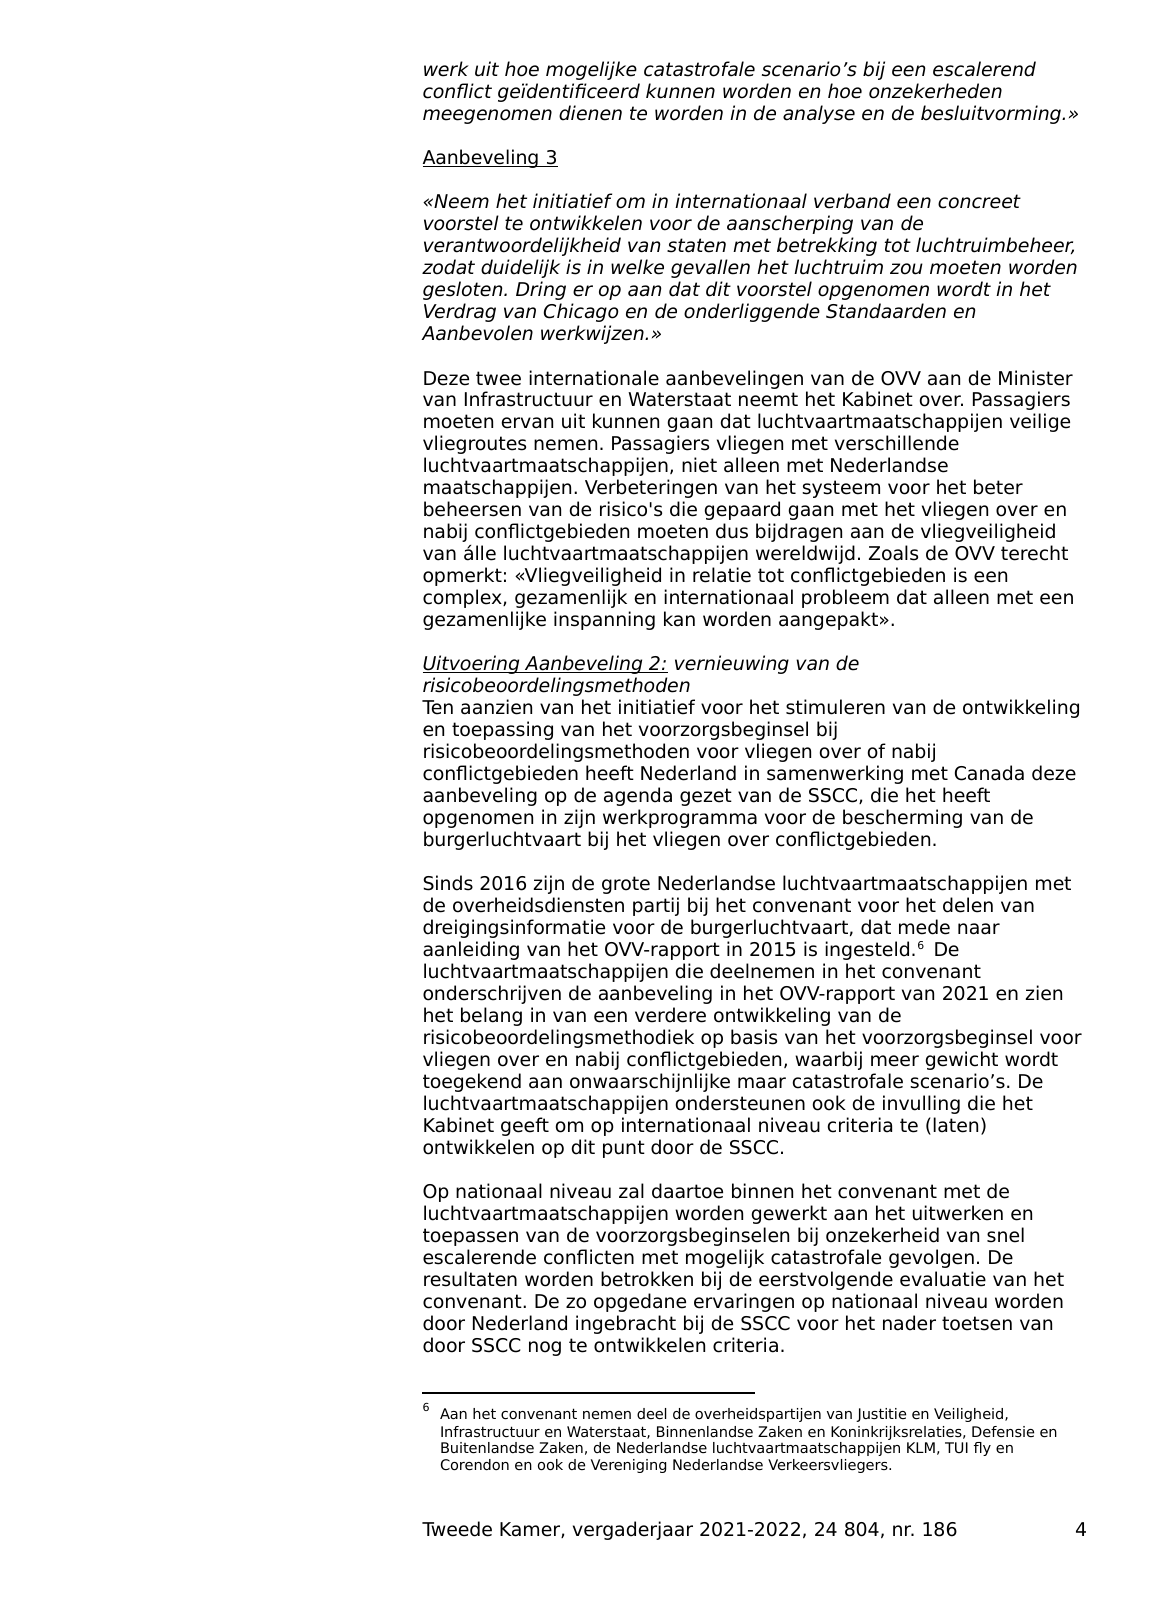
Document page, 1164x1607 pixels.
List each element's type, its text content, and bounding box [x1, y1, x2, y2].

text Deze twee internationale aanbevelingen van de OVV aan de Minister van Infrastructuur en Waterstaat neemt het Kabinet over. Passagiers moeten ervan uit kunnen gaan dat luchtvaartmaatschappijen veilige vliegroutes nemen. Passagiers vliegen met verschillende luchtvaartmaatschappijen, niet alleen met Nederlandse maatschappijen. Verbeteringen van het systeem voor het beter beheersen van de risico's die gepaard gaan met het vliegen over en nabij conflictgebieden moeten dus bijdragen aan de vliegveiligheid van álle luchtvaartmaatschappijen wereldwijd. Zoals de OVV terecht opmerkt: «Vliegveiligheid in relatie tot conflictgebieden is een complex, gezamenlijk en internationaal probleem dat alleen met een gezamenlijke inspanning kan worden aangepakt». [422, 367, 1087, 631]
text Aan het convenant nemen deel de overheidspartijen van Justitie en Veiligheid, Infrastructuur en Waterstaat, Binnenlandse Zaken en Koninkrijksrelaties, Defensie en Buitenlandse Zaken, de Nederlandse luchtvaartmaatschappijen KLM, TUI fly en Corendon en ook de Vereniging Nederlandse Verkeersvliegers. [422, 1402, 1087, 1474]
subtitle Uitvoering Aanbeveling 2: vernieuwing van de risicobeoordelingsmethoden [422, 653, 1087, 697]
subtitle Aanbeveling 3 [422, 147, 1087, 169]
text Ten aanzien van het initiatief voor het stimuleren van de ontwikkeling en toepassing van het voorzorgsbeginsel bij risicobeoordelingsmethoden voor vliegen over of nabij conflictgebieden heeft Nederland in samenwerking met Canada deze aanbeveling op de agenda gezet van de SSCC, die het heeft opgenomen in zijn werkprogramma voor de bescherming van de burgerluchtvaart bij het vliegen over conflictgebieden. [422, 697, 1087, 851]
text Sinds 2016 zijn de grote Nederlandse luchtvaartmaatschappijen met de overheidsdiensten partij bij het convenant voor het delen van dreigingsinformatie voor de burgerluchtvaart, dat mede naar aanleiding van het OVV-rapport in 2015 is ingesteld. De luchtvaartmaatschappijen die deelnemen in het convenant onderschrijven de aanbeveling in het OVV-rapport van 2021 en zien het belang in van een verdere ontwikkeling van de risicobeoordelingsmethodiek op basis van het voorzorgsbeginsel voor vliegen over en nabij conflictgebieden, waarbij meer gewicht wordt toegekend aan onwaarschijnlijke maar catastrofale scenario’s. De luchtvaartmaatschappijen ondersteunen ook de invulling die het Kabinet geeft om op internationaal niveau criteria te (laten) ontwikkelen op dit punt door de SSCC. [422, 873, 1087, 1159]
text «Neem het initiatief om in internationaal verband een concreet voorstel te ontwikkelen voor de aanscherping van de verantwoordelijkheid van staten met betrekking tot luchtruimbeheer, zodat duidelijk is in welke gevallen het luchtruim zou moeten worden gesloten. Dring er op aan dat dit voorstel opgenomen wordt in het Verdrag van Chicago en de onderliggende Standaarden en Aanbevolen werkwijzen.» [422, 191, 1087, 345]
text werk uit hoe mogelijke catastrofale scenario’s bij een escalerend conflict geïdentificeerd kunnen worden en hoe onzekerheden meegenomen dienen te worden in de analyse en de besluitvorming.» [422, 59, 1087, 125]
text Op nationaal niveau zal daartoe binnen het convenant met de luchtvaartmaatschappijen worden gewerkt aan het uitwerken en toepassen van de voorzorgsbeginselen bij onzekerheid van snel escalerende conflicten met mogelijk catastrofale gevolgen. De resultaten worden betrokken bij de eerstvolgende evaluatie van het convenant. De zo opgedane ervaringen op nationaal niveau worden door Nederland ingebracht bij de SSCC voor het nader toetsen van door SSCC nog te ontwikkelen criteria. [422, 1181, 1087, 1357]
